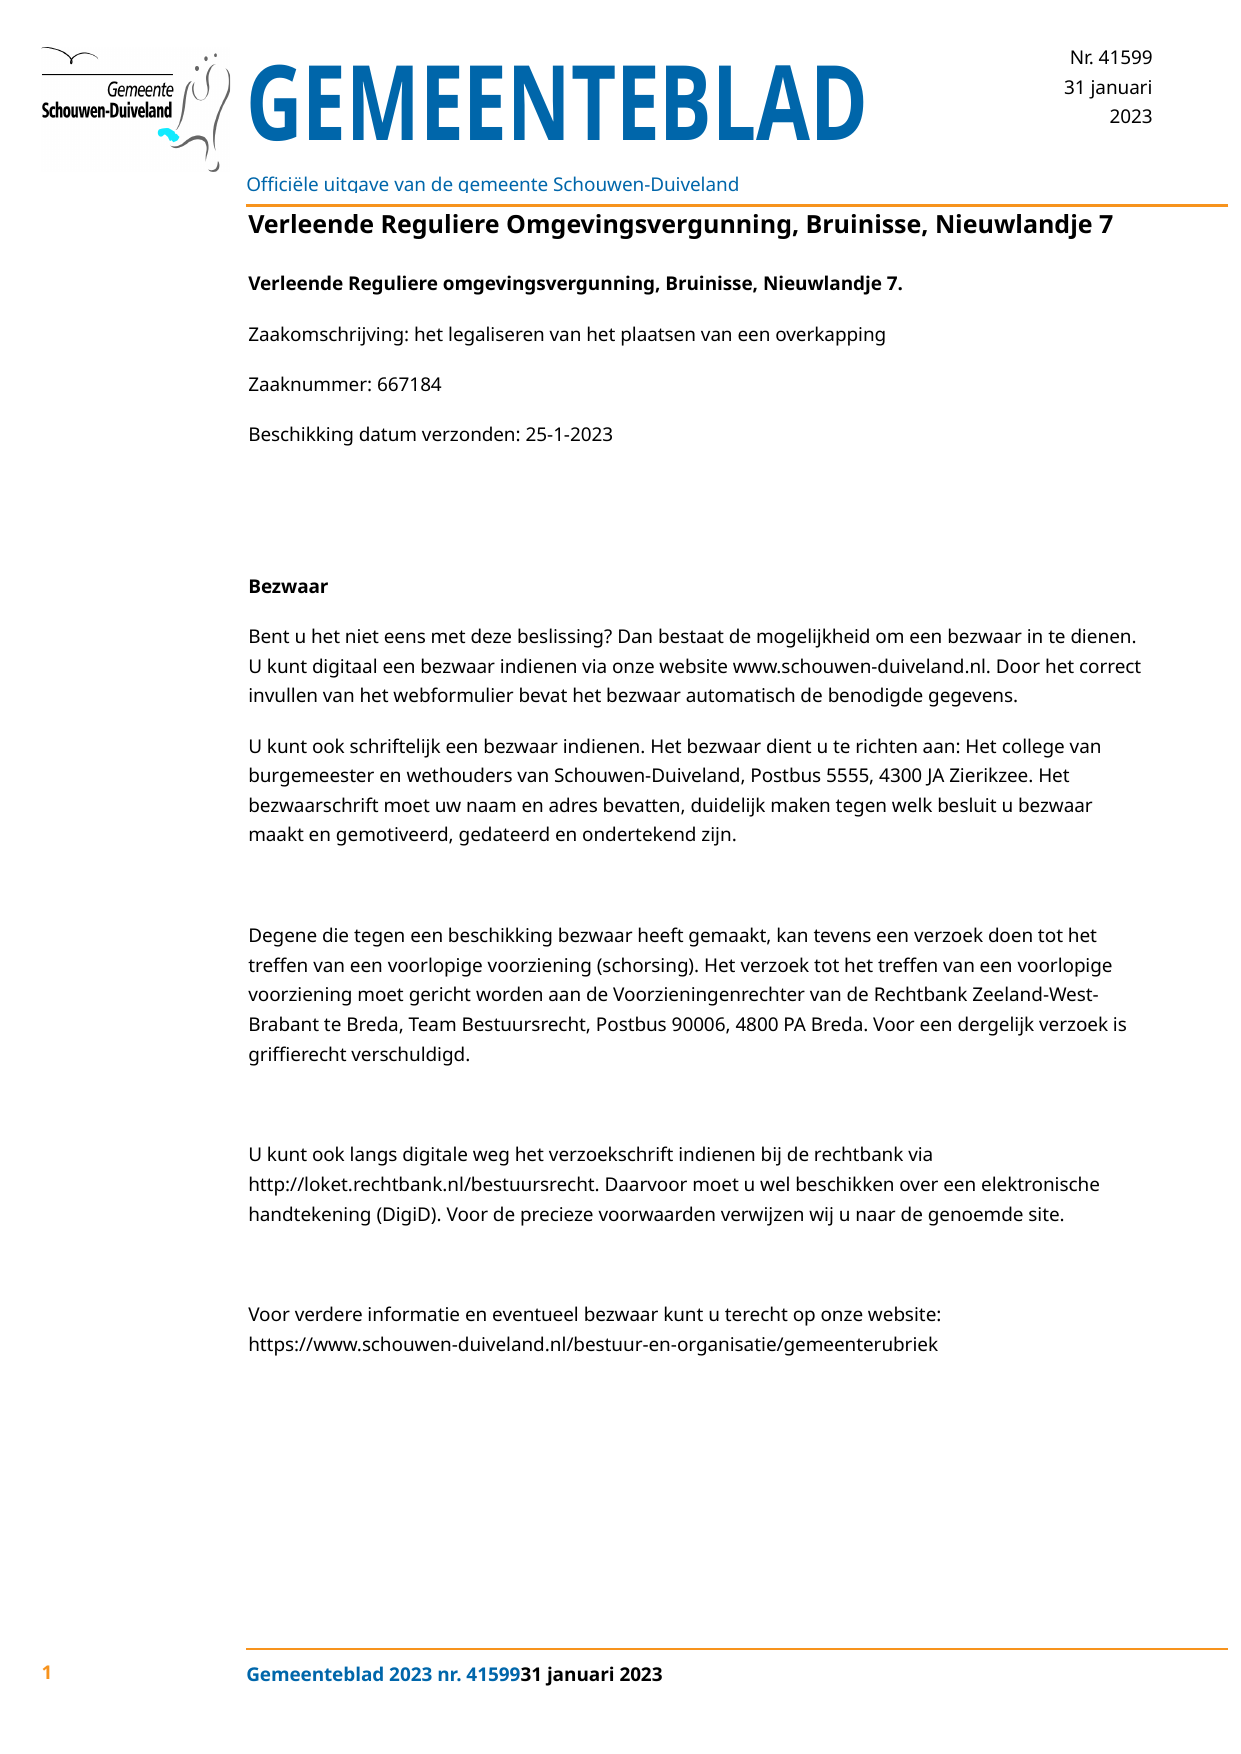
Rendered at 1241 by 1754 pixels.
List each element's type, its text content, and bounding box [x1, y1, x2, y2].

text U kunt ook schriftelijk een bezwaar indienen. Het bezwaar dient u te richten aan: Het college van burgemeester en wethouders van Schouwen-Duiveland, Postbus 5555, 4300 JA Zierikzee. Het bezwaarschrift moet uw naam en adres bevatten, duidelijk maken tegen welk besluit u bezwaar maakt en gemotiveerd, gedateerd en ondertekend zijn. [248, 733, 1152, 847]
text Zaakomschrijving: het legaliseren van het plaatsen van een overkapping [248, 321, 1152, 346]
text Verleende Reguliere Omgevingsvergunning, Bruinisse, Nieuwlandje 7 [248, 207, 1152, 241]
text Bent u het niet eens met deze beslissing? Dan bestaat de mogelijkheid om een bezwaar in te dienen. U kunt digitaal een bezwaar indienen via onze website www.schouwen-duiveland.nl. Door het correct invullen van het webformulier bevat het bezwaar automatisch de benodigde gegevens. [248, 623, 1152, 708]
text Voor verdere informatie en eventueel bezwaar kunt u terecht op onze website: https://www.schouwen-duiveland.nl/bestuur-en-organisatie/gemeenterubriek [248, 1302, 1152, 1357]
picture [41, 47, 231, 172]
text Degene die tegen een beschikking bezwaar heeft gemaakt, kan tevens een verzoek doen tot het treffen van een voorlopige voorziening (schorsing). Het verzoek tot het treffen van een voorlopige voorziening moet gericht worden aan de Voorzieningenrechter van de Rechtbank Zeeland-West-Brabant te Breda, Team Bestuursrecht, Postbus 90006, 4800 PA Breda. Voor een dergelijk verzoek is griffierecht verschuldigd. [248, 922, 1152, 1066]
text Zaaknummer: 667184 [248, 371, 1152, 397]
text Verleende Reguliere omgevingsvergunning, Bruinisse, Nieuwlandje 7. [248, 270, 1152, 296]
text U kunt ook langs digitale weg het verzoekschrift indienen bij de rechtbank via http://loket.rechtbank.nl/bestuursrecht. Daarvoor moet u wel beschikken over een elektronische handtekening (DigiD). Voor de precieze voorwaarden verwijzen wij u naar de genoemde site. [248, 1142, 1152, 1226]
text Bezwaar [248, 573, 1152, 598]
text Beschikking datum verzonden: 25-1-2023 [248, 422, 1152, 447]
